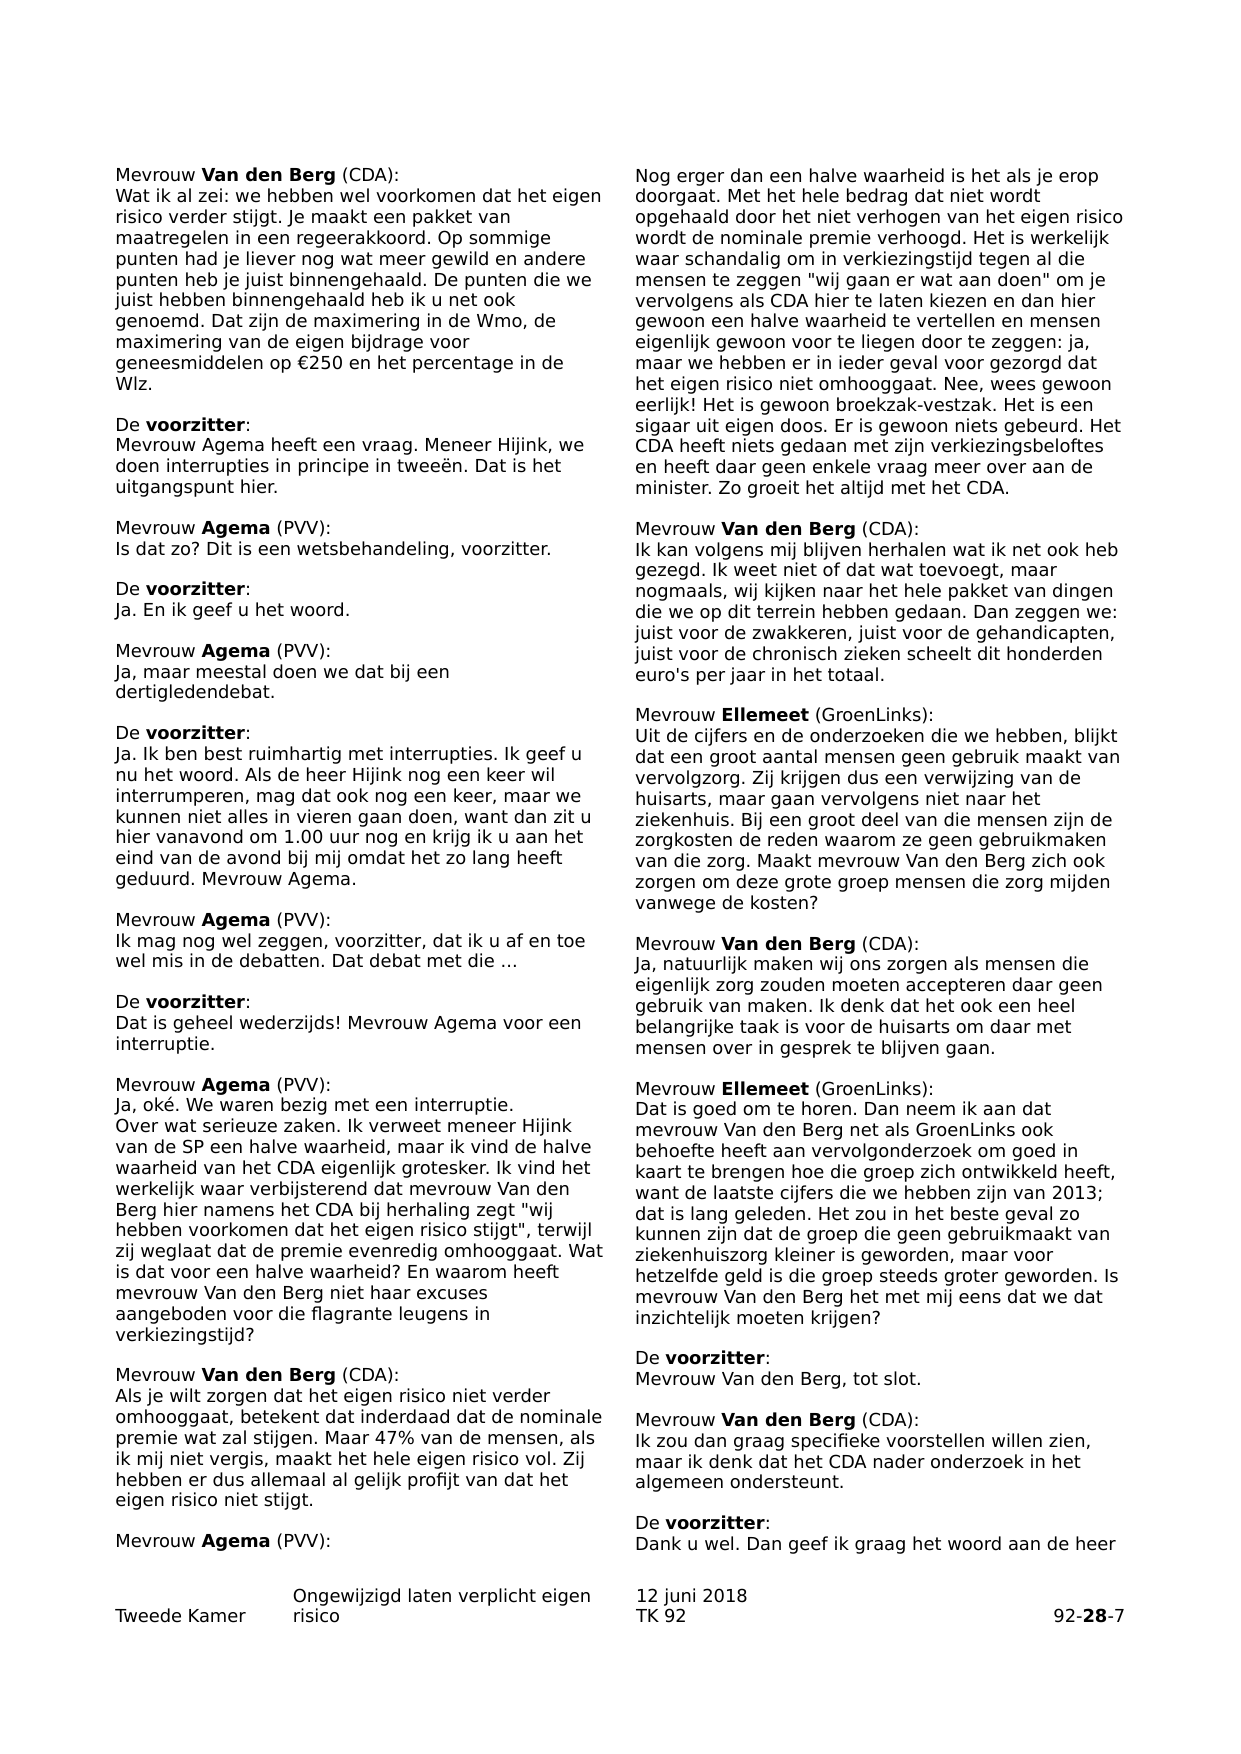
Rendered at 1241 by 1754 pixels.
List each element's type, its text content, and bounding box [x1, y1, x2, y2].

text Mevrouw Van den Berg (CDA): [635, 933, 1125, 954]
text Mevrouw Agema (PVV): [115, 641, 605, 661]
text De voorzitter: [115, 414, 605, 435]
text De voorzitter: [635, 1513, 1125, 1534]
text De voorzitter: [115, 992, 605, 1013]
text Mevrouw Agema heeft een vraag. Meneer Hijink, we doen interrupties in principe in tweeën. Dat is het uitgangspunt hier. [115, 435, 605, 498]
text Mevrouw Agema (PVV): [115, 518, 605, 538]
text Over wat serieuze zaken. Ik verweet meneer Hijink van de SP een halve waarheid, maar ik vind de halve waarheid van het CDA eigenlijk grotesker. Ik vind het werkelijk waar verbijsterend dat mevrouw Van den Berg hier namens het CDA bij herhaling zegt "wij hebben voorkomen dat het eigen risico stijgt", terwijl zij weglaat dat de premie evenredig omhooggaat. Wat is dat voor een halve waarheid? En waarom heeft mevrouw Van den Berg niet haar excuses aangeboden voor die flagrante leugens in verkiezingstijd? [115, 1116, 605, 1345]
text Ja, maar meestal doen we dat bij een dertigledendebat. [115, 661, 605, 703]
text Ja, oké. We waren bezig met een interruptie. [115, 1095, 605, 1116]
text Ja. En ik geef u het woord. [115, 600, 605, 621]
text Mevrouw Van den Berg (CDA): [635, 1410, 1125, 1431]
text Mevrouw Agema (PVV): [115, 1074, 605, 1095]
text Mevrouw Van den Berg (CDA): [115, 165, 605, 186]
text Mevrouw Van den Berg, tot slot. [635, 1369, 1125, 1390]
text Mevrouw Van den Berg (CDA): [635, 519, 1125, 539]
text Mevrouw Ellemeet (GroenLinks): [635, 1078, 1125, 1099]
text Als je wilt zorgen dat het eigen risico niet verder omhooggaat, betekent dat inderdaad dat de nominale premie wat zal stijgen. Maar 47% van de mensen, als ik mij niet vergis, maakt het hele eigen risico vol. Zij hebben er dus allemaal al gelijk profijt van dat het eigen risico niet stijgt. [115, 1386, 605, 1511]
text Dank u wel. Dan geef ik graag het woord aan de heer [635, 1534, 1125, 1554]
text Mevrouw Ellemeet (GroenLinks): [635, 705, 1125, 726]
text Ja, natuurlijk maken wij ons zorgen als mensen die eigenlijk zorg zouden moeten accepteren daar geen gebruik van maken. Ik denk dat het ook een heel belangrijke taak is voor de huisarts om daar met mensen over in gesprek te blijven gaan. [635, 954, 1125, 1058]
text Nog erger dan een halve waarheid is het als je erop doorgaat. Met het hele bedrag dat niet wordt opgehaald door het niet verhogen van het eigen risico wordt de nominale premie verhoogd. Het is werkelijk waar schandalig om in verkiezingstijd tegen al die mensen te zeggen "wij gaan er wat aan doen" om je vervolgens als CDA hier te laten kiezen en dan hier gewoon een halve waarheid te vertellen en mensen eigenlijk gewoon voor te liegen door te zeggen: ja, maar we hebben er in ieder geval voor gezorgd dat het eigen risico niet omhooggaat. Nee, wees gewoon eerlijk! Het is gewoon broekzak-vestzak. Het is een sigaar uit eigen doos. Er is gewoon niets gebeurd. Het CDA heeft niets gedaan met zijn verkiezingsbeloftes en heeft daar geen enkele vraag meer over aan de minister. Zo groeit het altijd met het CDA. [635, 165, 1125, 499]
text De voorzitter: [115, 579, 605, 600]
text Uit de cijfers en de onderzoeken die we hebben, blijkt dat een groot aantal mensen geen gebruik maakt van vervolgzorg. Zij krijgen dus een verwijzing van de huisarts, maar gaan vervolgens niet naar het ziekenhuis. Bij een groot deel van die mensen zijn de zorgkosten de reden waarom ze geen gebruikmaken van die zorg. Maakt mevrouw Van den Berg zich ook zorgen om deze grote groep mensen die zorg mijden vanwege de kosten? [635, 726, 1125, 913]
text Ja. Ik ben best ruimhartig met interrupties. Ik geef u nu het woord. Als de heer Hijink nog een keer wil interrumperen, mag dat ook nog een keer, maar we kunnen niet alles in vieren gaan doen, want dan zit u hier vanavond om 1.00 uur nog en krijg ik u aan het eind van de avond bij mij omdat het zo lang heeft geduurd. Mevrouw Agema. [115, 744, 605, 890]
text Ik zou dan graag specifieke voorstellen willen zien, maar ik denk dat het CDA nader onderzoek in het algemeen ondersteunt. [635, 1431, 1125, 1493]
text Is dat zo? Dit is een wetsbehandeling, voorzitter. [115, 538, 605, 559]
text Wat ik al zei: we hebben wel voorkomen dat het eigen risico verder stijgt. Je maakt een pakket van maatregelen in een regeerakkoord. Op sommige punten had je liever nog wat meer gewild en andere punten heb je juist binnengehaald. De punten die we juist hebben binnengehaald heb ik u net ook genoemd. Dat zijn de maximering in de Wmo, de maximering van de eigen bijdrage voor geneesmiddelen op €250 en het percentage in de Wlz. [115, 186, 605, 394]
text Ik mag nog wel zeggen, voorzitter, dat ik u af en toe wel mis in de debatten. Dat debat met die ... [115, 930, 605, 972]
text Ik kan volgens mij blijven herhalen wat ik net ook heb gezegd. Ik weet niet of dat wat toevoegt, maar nogmaals, wij kijken naar het hele pakket van dingen die we op dit terrein hebben gedaan. Dan zeggen we: juist voor de zwakkeren, juist voor de gehandicapten, juist voor de chronisch zieken scheelt dit honderden euro's per jaar in het totaal. [635, 539, 1125, 685]
text Mevrouw Agema (PVV): [115, 1531, 605, 1552]
text Mevrouw Agema (PVV): [115, 910, 605, 930]
text De voorzitter: [115, 723, 605, 744]
text Dat is goed om te horen. Dan neem ik aan dat mevrouw Van den Berg net als GroenLinks ook behoefte heeft aan vervolgonderzoek om goed in kaart te brengen hoe die groep zich ontwikkeld heeft, want de laatste cijfers die we hebben zijn van 2013; dat is lang geleden. Het zou in het beste geval zo kunnen zijn dat de groep die geen gebruikmaakt van ziekenhuiszorg kleiner is geworden, maar voor hetzelfde geld is die groep steeds groter geworden. Is mevrouw Van den Berg het met mij eens dat we dat inzichtelijk moeten krijgen? [635, 1099, 1125, 1328]
text Dat is geheel wederzijds! Mevrouw Agema voor een interruptie. [115, 1013, 605, 1054]
text Mevrouw Van den Berg (CDA): [115, 1365, 605, 1386]
text De voorzitter: [635, 1348, 1125, 1369]
